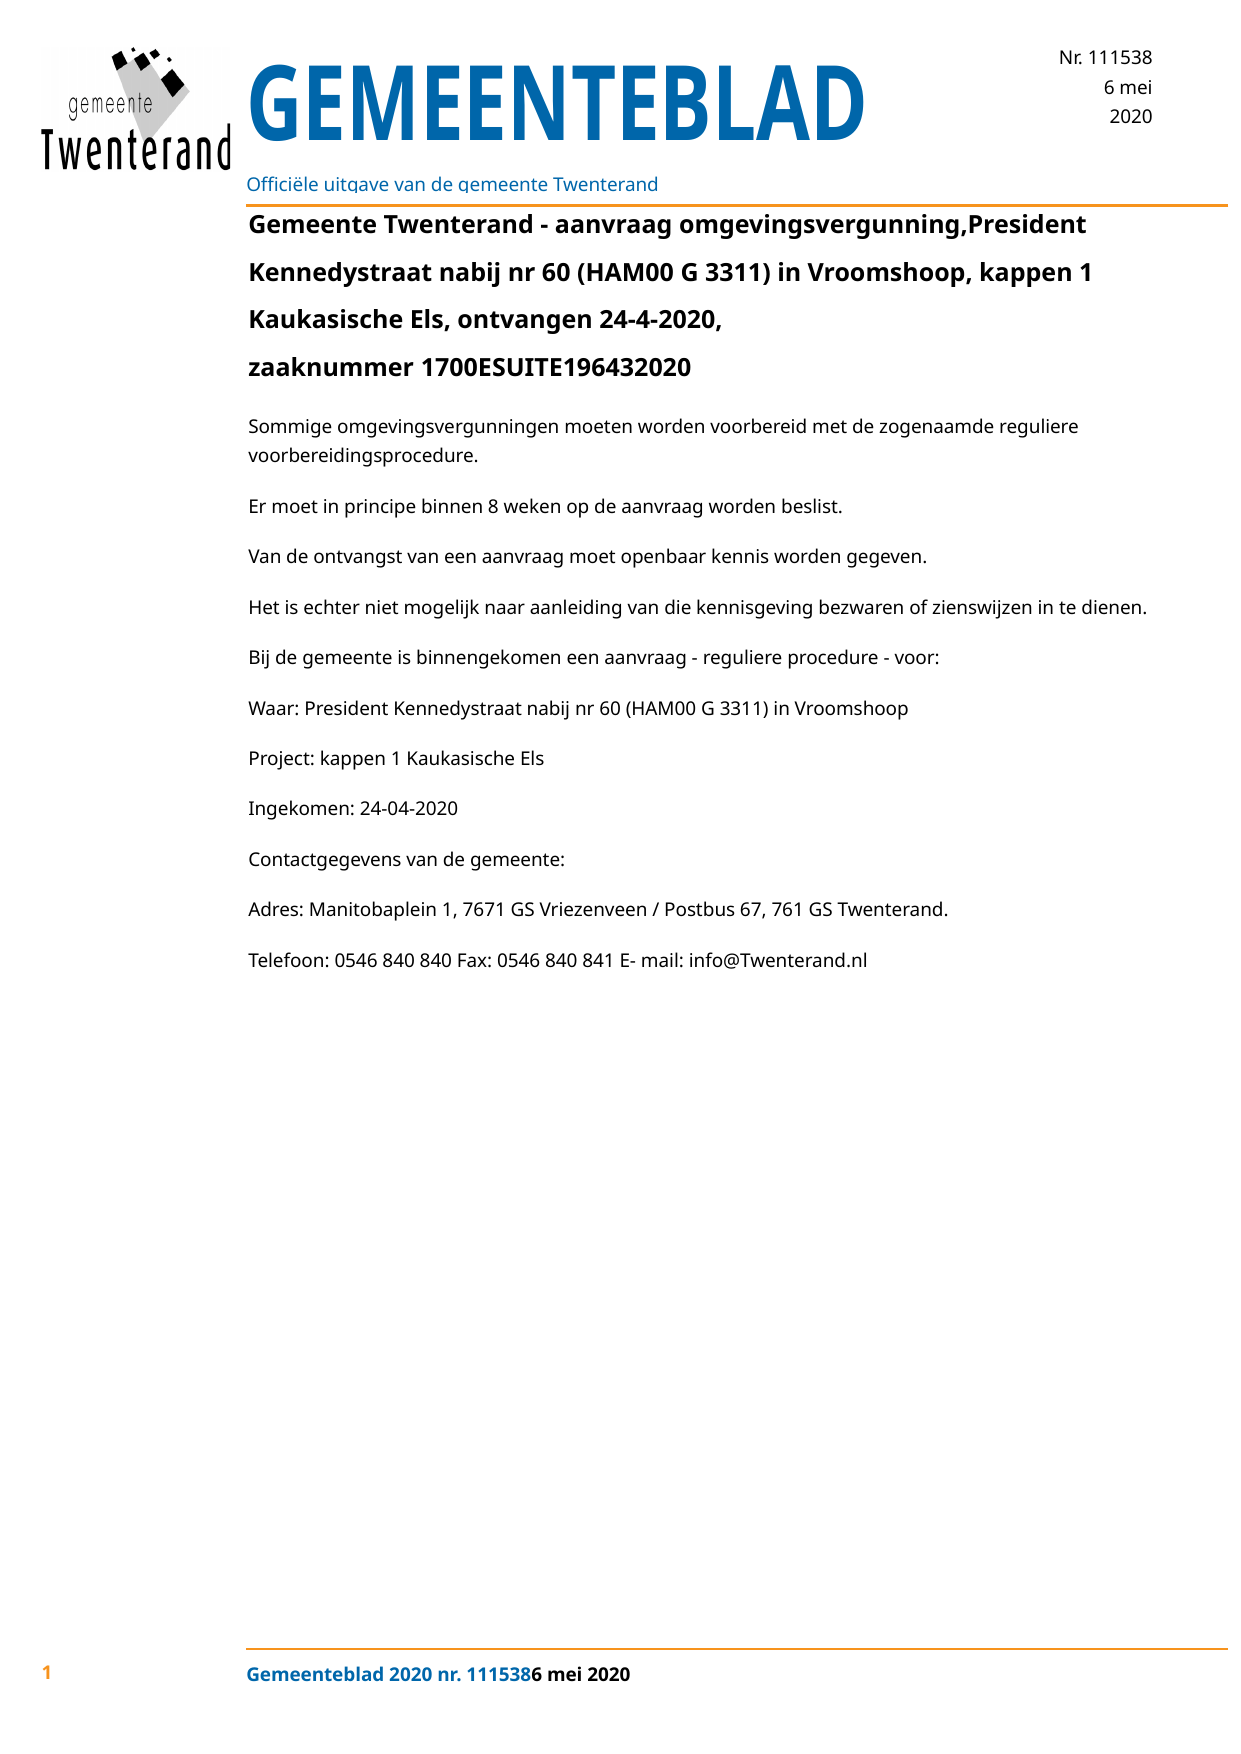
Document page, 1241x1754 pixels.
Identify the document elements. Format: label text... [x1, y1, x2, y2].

text Gemeente Twenterand - aanvraag omgevingsvergunning,President Kennedystraat nabij nr 60 (HAM00 G 3311) in Vroomshoop, kappen 1 Kaukasische Els, ontvangen 24-4-2020, zaaknummer 1700ESUITE196432020 [248, 207, 1152, 384]
text Telefoon: 0546 840 840 Fax: 0546 840 841 E- mail: info@Twenterand.nl [248, 947, 1152, 973]
text Van de ontvangst van een aanvraag moet openbaar kennis worden gegeven. [248, 543, 1152, 569]
text Sommige omgevingsvergunningen moeten worden voorbereid met de zogenaamde reguliere voorbereidingsprocedure. [248, 413, 1152, 468]
text Adres: Manitobaplein 1, 7671 GS Vriezenveen / Postbus 67, 761 GS Twenterand. [248, 896, 1152, 922]
text Contactgegevens van de gemeente: [248, 846, 1152, 872]
text Er moet in principe binnen 8 weken op de aanvraag worden beslist. [248, 493, 1152, 519]
text Bij de gemeente is binnengekomen een aanvraag - reguliere procedure - voor: [248, 644, 1152, 670]
text Het is echter niet mogelijk naar aanleiding van die kennisgeving bezwaren of zienswijzen in te dienen. [248, 594, 1152, 620]
text Ingekomen: 24-04-2020 [248, 796, 1152, 821]
text Waar: President Kennedystraat nabij nr 60 (HAM00 G 3311) in Vroomshoop [248, 695, 1152, 721]
text Project: kappen 1 Kaukasische Els [248, 745, 1152, 771]
picture [41, 47, 231, 172]
